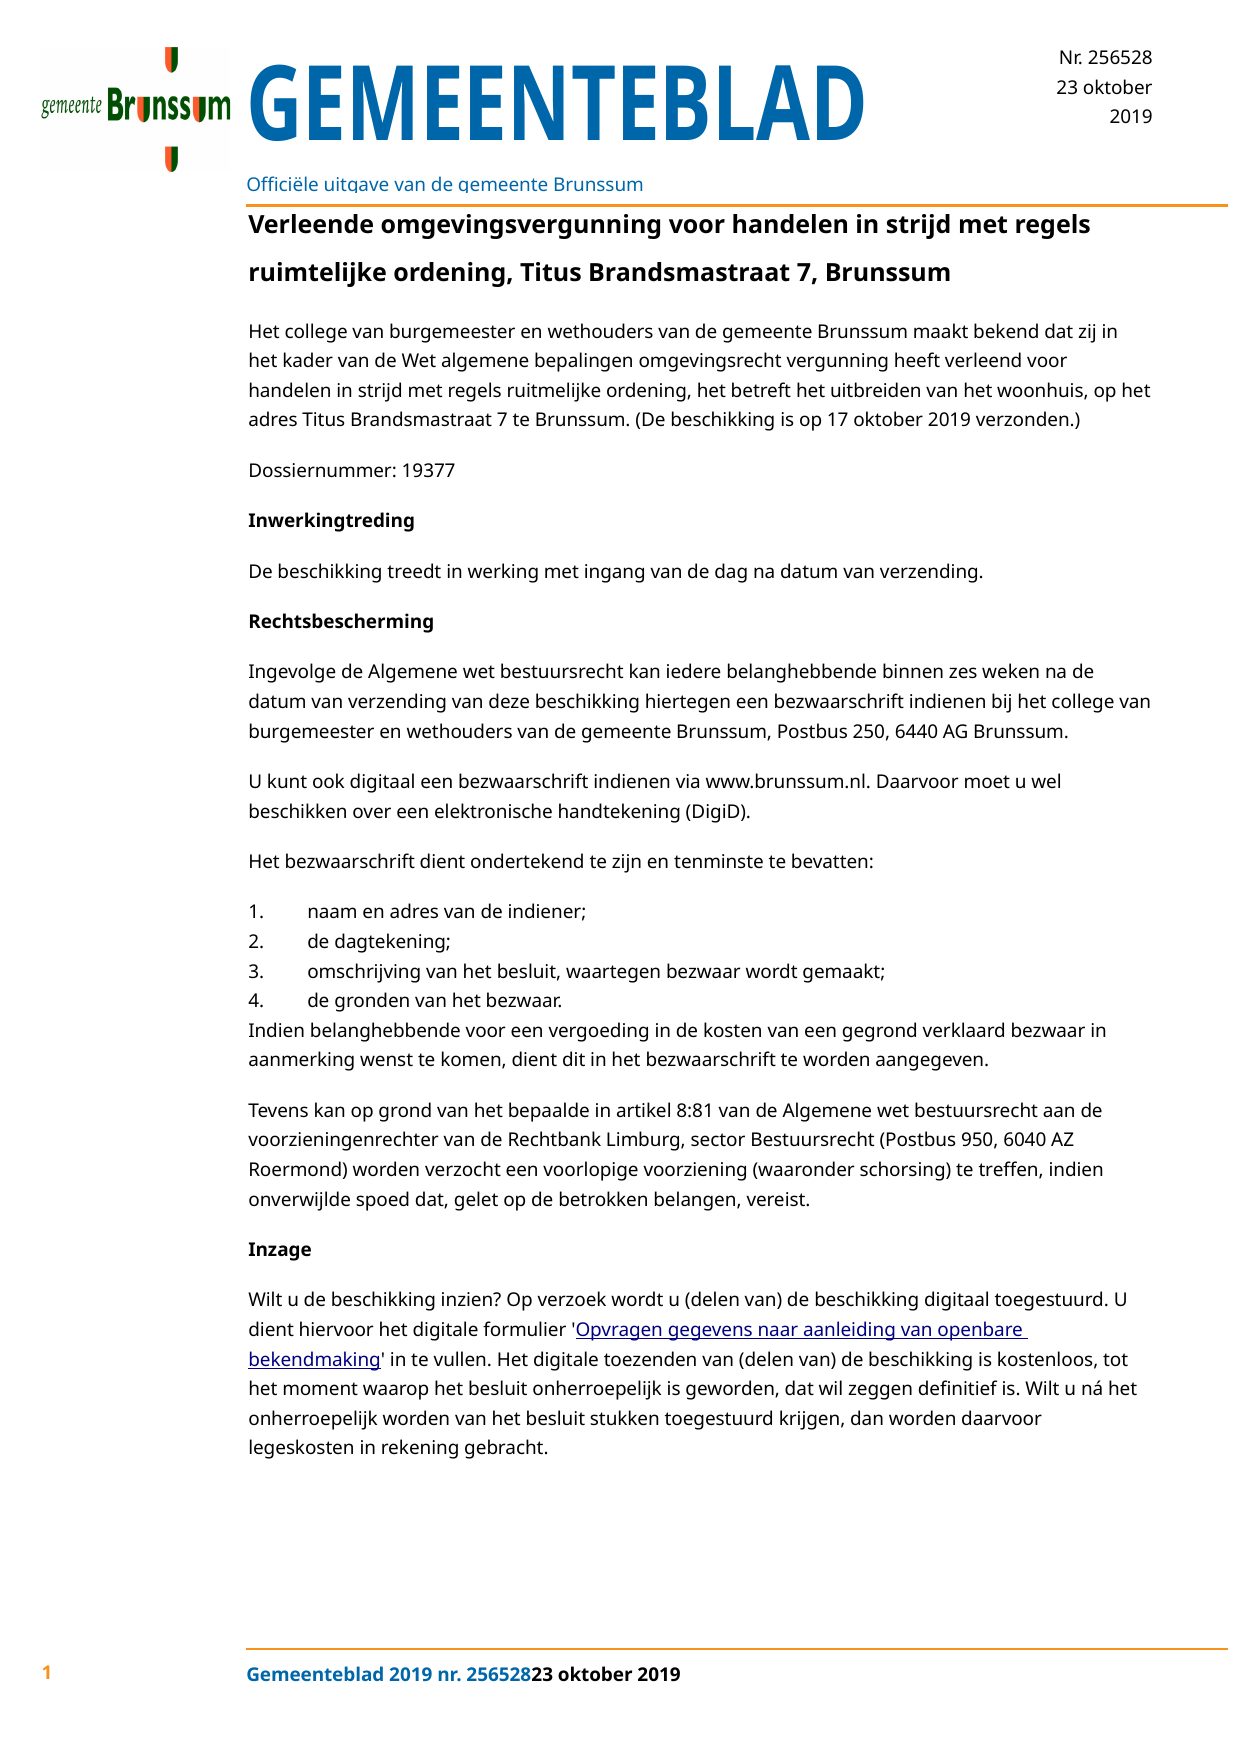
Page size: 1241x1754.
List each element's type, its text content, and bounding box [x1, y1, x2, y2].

text Ingevolge de Algemene wet bestuursrecht kan iedere belanghebbende binnen zes weken na de datum van verzending van deze beschikking hiertegen een bezwaarschrift indienen bij het college van burgemeester en wethouders van de gemeente Brunssum, Postbus 250, 6440 AG Brunssum. [248, 659, 1152, 744]
list de dagtekening; [248, 928, 1152, 954]
text Indien belanghebbende voor een vergoeding in de kosten van een gegrond verklaard bezwaar in aanmerking wenst te komen, dient dit in het bezwaarschrift te worden aangegeven. [248, 1017, 1152, 1072]
list de gronden van het bezwaar. [248, 987, 1152, 1013]
text Het bezwaarschrift dient ondertekend te zijn en tenminste te bevatten: [248, 848, 1152, 874]
text Dossiernummer: 19377 [248, 457, 1152, 483]
text Tevens kan op grond van het bepaalde in artikel 8:81 van de Algemene wet bestuursrecht aan de voorzieningenrechter van de Rechtbank Limburg, sector Bestuursrecht (Postbus 950, 6040 AZ Roermond) worden verzocht een voorlopige voorziening (waaronder schorsing) te treffen, indien onverwijlde spoed dat, gelet op de betrokken belangen, vereist. [248, 1097, 1152, 1212]
text U kunt ook digitaal een bezwaarschrift indienen via www.brunssum.nl. Daarvoor moet u wel beschikken over een elektronische handtekening (DigiD). [248, 768, 1152, 824]
list naam en adres van de indiener; [248, 899, 1152, 924]
text De beschikking treedt in werking met ingang van de dag na datum van verzending. [248, 558, 1152, 584]
text Rechtsbescherming [248, 608, 1152, 634]
list omschrijving van het besluit, waartegen bezwaar wordt gemaakt; [248, 958, 1152, 984]
text Inwerkingtreding [248, 507, 1152, 533]
text Het college van burgemeester en wethouders van de gemeente Brunssum maakt bekend dat zij in het kader van de Wet algemene bepalingen omgevingsrecht vergunning heeft verleend voor handelen in strijd met regels ruitmelijke ordening, het betreft het uitbreiden van het woonhuis, op het adres Titus Brandsmastraat 7 te Brunssum. (De beschikking is op 17 oktober 2019 verzonden.) [248, 318, 1152, 432]
text Wilt u de beschikking inzien? Op verzoek wordt u (delen van) de beschikking digitaal toegestuurd. U dient hiervoor het digitale formulier 'Opvragen gegevens naar aanleiding van openbare bekendmaking' in te vullen. Het digitale toezenden van (delen van) de beschikking is kostenloos, tot het moment waarop het besluit onherroepelijk is geworden, dat wil zeggen definitief is. Wilt u ná het onherroepelijk worden van het besluit stukken toegestuurd krijgen, dan worden daarvoor legeskosten in rekening gebracht. [248, 1287, 1152, 1460]
text Verleende omgevingsvergunning voor handelen in strijd met regels ruimtelijke ordening, Titus Brandsmastraat 7, Brunssum [248, 207, 1152, 288]
picture [41, 47, 231, 172]
text Inzage [248, 1236, 1152, 1262]
